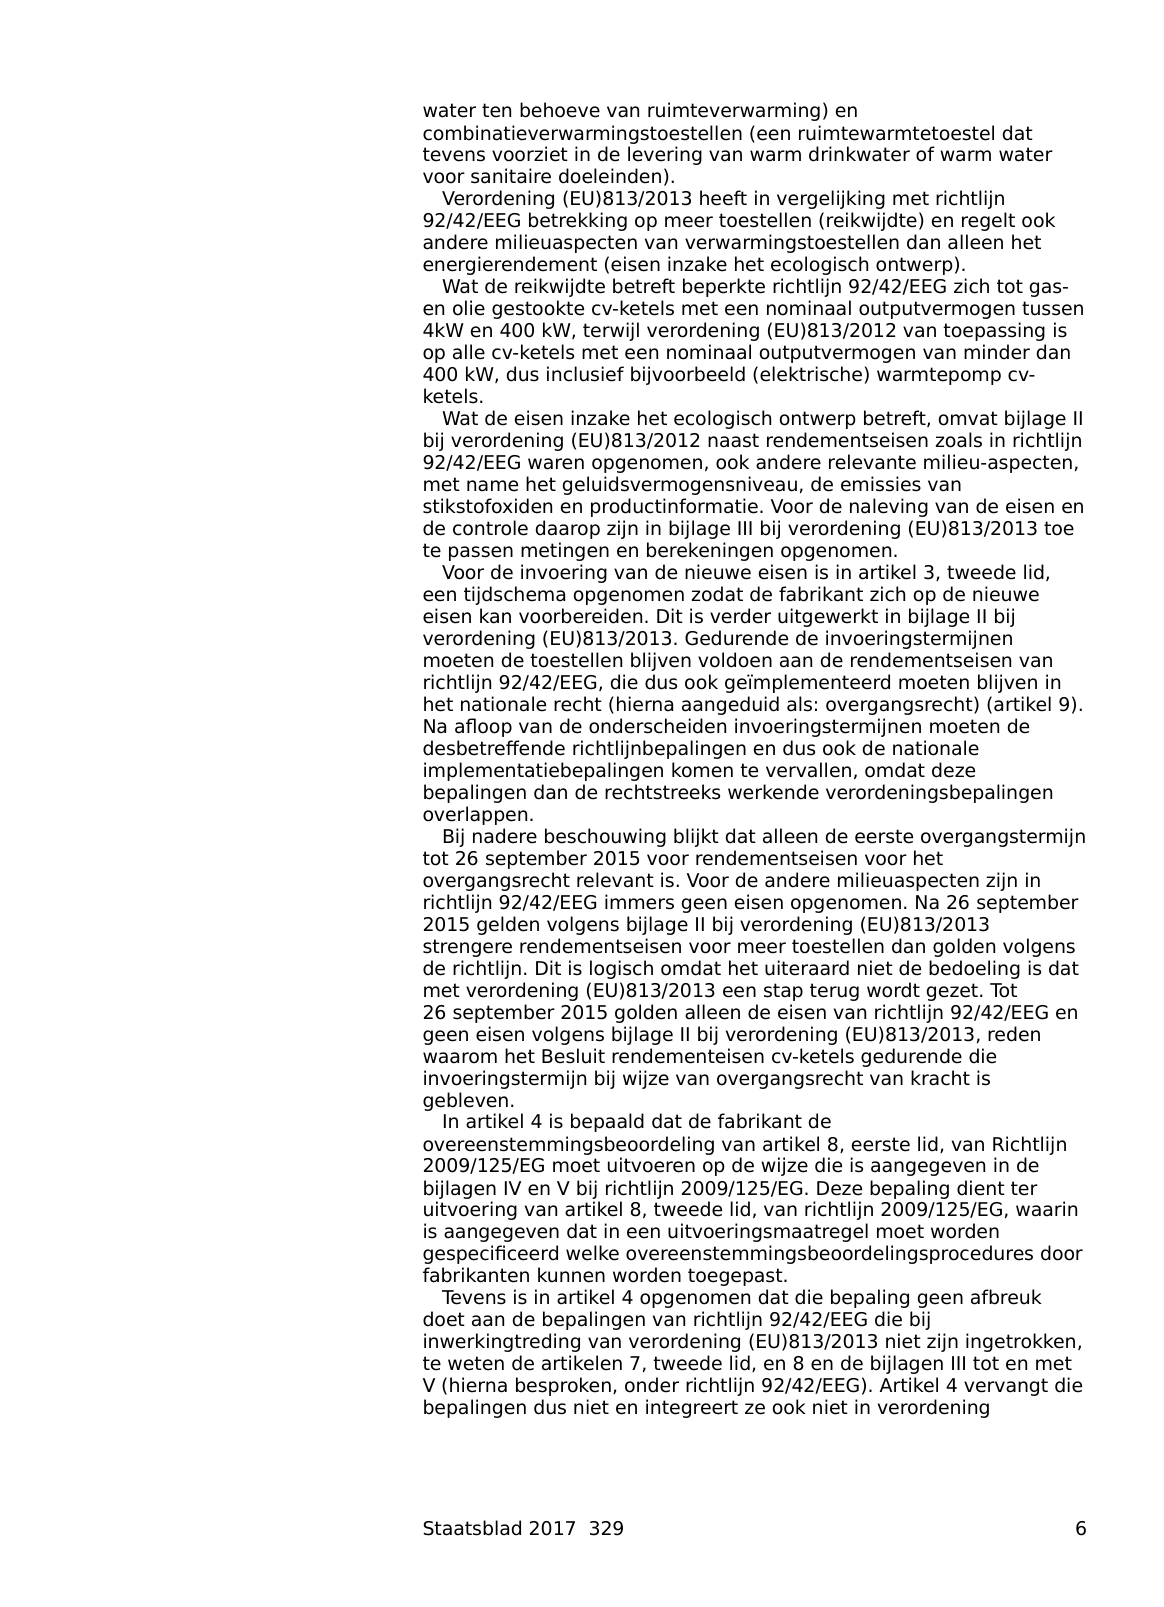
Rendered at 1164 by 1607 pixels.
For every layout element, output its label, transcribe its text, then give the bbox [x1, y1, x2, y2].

text Wat de eisen inzake het ecologisch ontwerp betreft, omvat bijlage II bij verordening (EU)813/2012 naast rendementseisen zoals in richtlijn 92/42/EEG waren opgenomen, ook andere relevante milieu-aspecten, met name het geluidsvermogensniveau, de emissies van stikstofoxiden en productinformatie. Voor de naleving van de eisen en de controle daarop zijn in bijlage III bij verordening (EU)813/2013 toe te passen metingen en berekeningen opgenomen. [422, 408, 1087, 562]
text Wat de reikwijdte betreft beperkte richtlijn 92/42/EEG zich tot gas- en olie gestookte cv-ketels met een nominaal outputvermogen tussen 4kW en 400 kW, terwijl verordening (EU)813/2012 van toepassing is op alle cv-ketels met een nominaal outputvermogen van minder dan 400 kW, dus inclusief bijvoorbeeld (elektrische) warmtepomp cv-ketels. [422, 276, 1087, 408]
text In artikel 4 is bepaald dat de fabrikant de overeenstemmingsbeoordeling van artikel 8, eerste lid, van Richtlijn 2009/125/EG moet uitvoeren op de wijze die is aangegeven in de bijlagen IV en V bij richtlijn 2009/125/EG. Deze bepaling dient ter uitvoering van artikel 8, tweede lid, van richtlijn 2009/125/EG, waarin is aangegeven dat in een uitvoeringsmaatregel moet worden gespecificeerd welke overeenstemmingsbeoordelingsprocedures door fabrikanten kunnen worden toegepast. [422, 1111, 1087, 1287]
text Tevens is in artikel 4 opgenomen dat die bepaling geen afbreuk doet aan de bepalingen van richtlijn 92/42/EEG die bij inwerkingtreding van verordening (EU)813/2013 niet zijn ingetrokken, te weten de artikelen 7, tweede lid, en 8 en de bijlagen III tot en met V (hierna besproken, onder richtlijn 92/42/EEG). Artikel 4 vervangt die bepalingen dus niet en integreert ze ook niet in verordening [422, 1287, 1087, 1419]
text Voor de invoering van de nieuwe eisen is in artikel 3, tweede lid, een tijdschema opgenomen zodat de fabrikant zich op de nieuwe eisen kan voorbereiden. Dit is verder uitgewerkt in bijlage II bij verordening (EU)813/2013. Gedurende de invoeringstermijnen moeten de toestellen blijven voldoen aan de rendementseisen van richtlijn 92/42/EEG, die dus ook geïmplementeerd moeten blijven in het nationale recht (hierna aangeduid als: overgangsrecht) (artikel 9). Na afloop van de onderscheiden invoeringstermijnen moeten de desbetreffende richtlijnbepalingen en dus ook de nationale implementatiebepalingen komen te vervallen, omdat deze bepalingen dan de rechtstreeks werkende verordeningsbepalingen overlappen. [422, 562, 1087, 826]
text Bij nadere beschouwing blijkt dat alleen de eerste overgangstermijn tot 26 september 2015 voor rendementseisen voor het overgangsrecht relevant is. Voor de andere milieuaspecten zijn in richtlijn 92/42/EEG immers geen eisen opgenomen. Na 26 september 2015 gelden volgens bijlage II bij verordening (EU)813/2013 strengere rendementseisen voor meer toestellen dan golden volgens de richtlijn. Dit is logisch omdat het uiteraard niet de bedoeling is dat met verordening (EU)813/2013 een stap terug wordt gezet. Tot 26 september 2015 golden alleen de eisen van richtlijn 92/42/EEG en geen eisen volgens bijlage II bij verordening (EU)813/2013, reden waarom het Besluit rendementeisen cv-ketels gedurende die invoeringstermijn bij wijze van overgangsrecht van kracht is gebleven. [422, 826, 1087, 1111]
text water ten behoeve van ruimteverwarming) en combinatieverwarmingstoestellen (een ruimtewarmtetoestel dat tevens voorziet in de levering van warm drinkwater of warm water voor sanitaire doeleinden). [422, 100, 1087, 188]
text Verordening (EU)813/2013 heeft in vergelijking met richtlijn 92/42/EEG betrekking op meer toestellen (reikwijdte) en regelt ook andere milieuaspecten van verwarmingstoestellen dan alleen het energierendement (eisen inzake het ecologisch ontwerp). [422, 188, 1087, 276]
